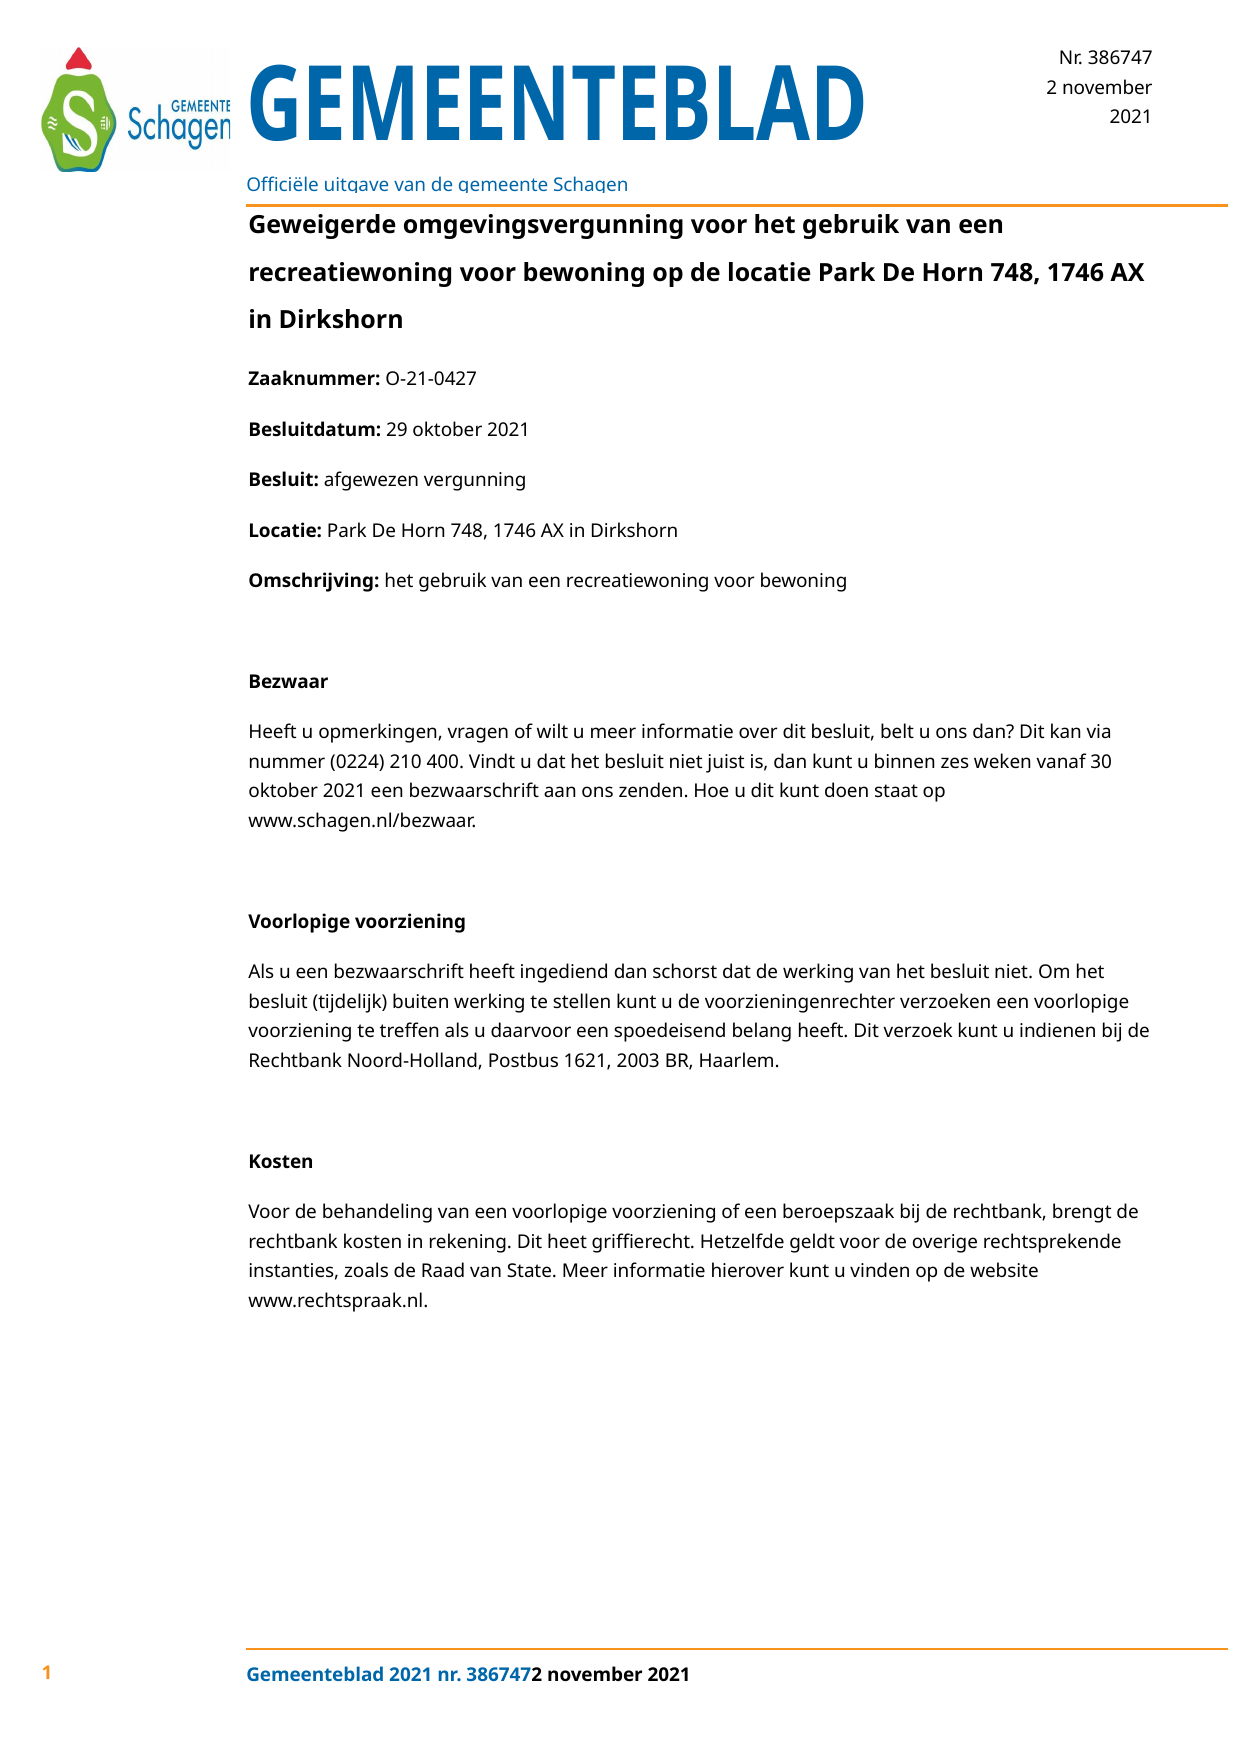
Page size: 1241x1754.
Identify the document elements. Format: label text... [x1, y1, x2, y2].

picture [41, 47, 231, 172]
text Voor de behandeling van een voorlopige voorziening of een beroepszaak bij de rechtbank, brengt de rechtbank kosten in rekening. Dit heet griffierecht. Hetzelfde geldt voor de overige rechtsprekende instanties, zoals de Raad van State. Meer informatie hierover kunt u vinden op de website www.rechtspraak.nl. [248, 1198, 1152, 1313]
text Besluit: afgewezen vergunning [248, 466, 1152, 492]
text Besluitdatum: 29 oktober 2021 [248, 416, 1152, 442]
text Kosten [248, 1148, 1152, 1174]
text Bezwaar [248, 668, 1152, 694]
text Locatie: Park De Horn 748, 1746 AX in Dirkshorn [248, 517, 1152, 542]
text Zaaknummer: O-21-0427 [248, 366, 1152, 391]
text Omschrijving: het gebruik van een recreatiewoning voor bewoning [248, 567, 1152, 593]
text Als u een bezwaarschrift heeft ingediend dan schorst dat de werking van het besluit niet. Om het besluit (tijdelijk) buiten werking te stellen kunt u de voorzieningenrechter verzoeken een voorlopige voorziening te treffen als u daarvoor een spoedeisend belang heeft. Dit verzoek kunt u indienen bij de Rechtbank Noord-Holland, Postbus 1621, 2003 BR, Haarlem. [248, 958, 1152, 1073]
text Heeft u opmerkingen, vragen of wilt u meer informatie over dit besluit, belt u ons dan? Dit kan via nummer (0224) 210 400. Vindt u dat het besluit niet juist is, dan kunt u binnen zes weken vanaf 30 oktober 2021 een bezwaarschrift aan ons zenden. Hoe u dit kunt doen staat op www.schagen.nl/bezwaar. [248, 718, 1152, 833]
text Geweigerde omgevingsvergunning voor het gebruik van een recreatiewoning voor bewoning op de locatie Park De Horn 748, 1746 AX in Dirkshorn [248, 207, 1152, 336]
text Voorlopige voorziening [248, 908, 1152, 934]
